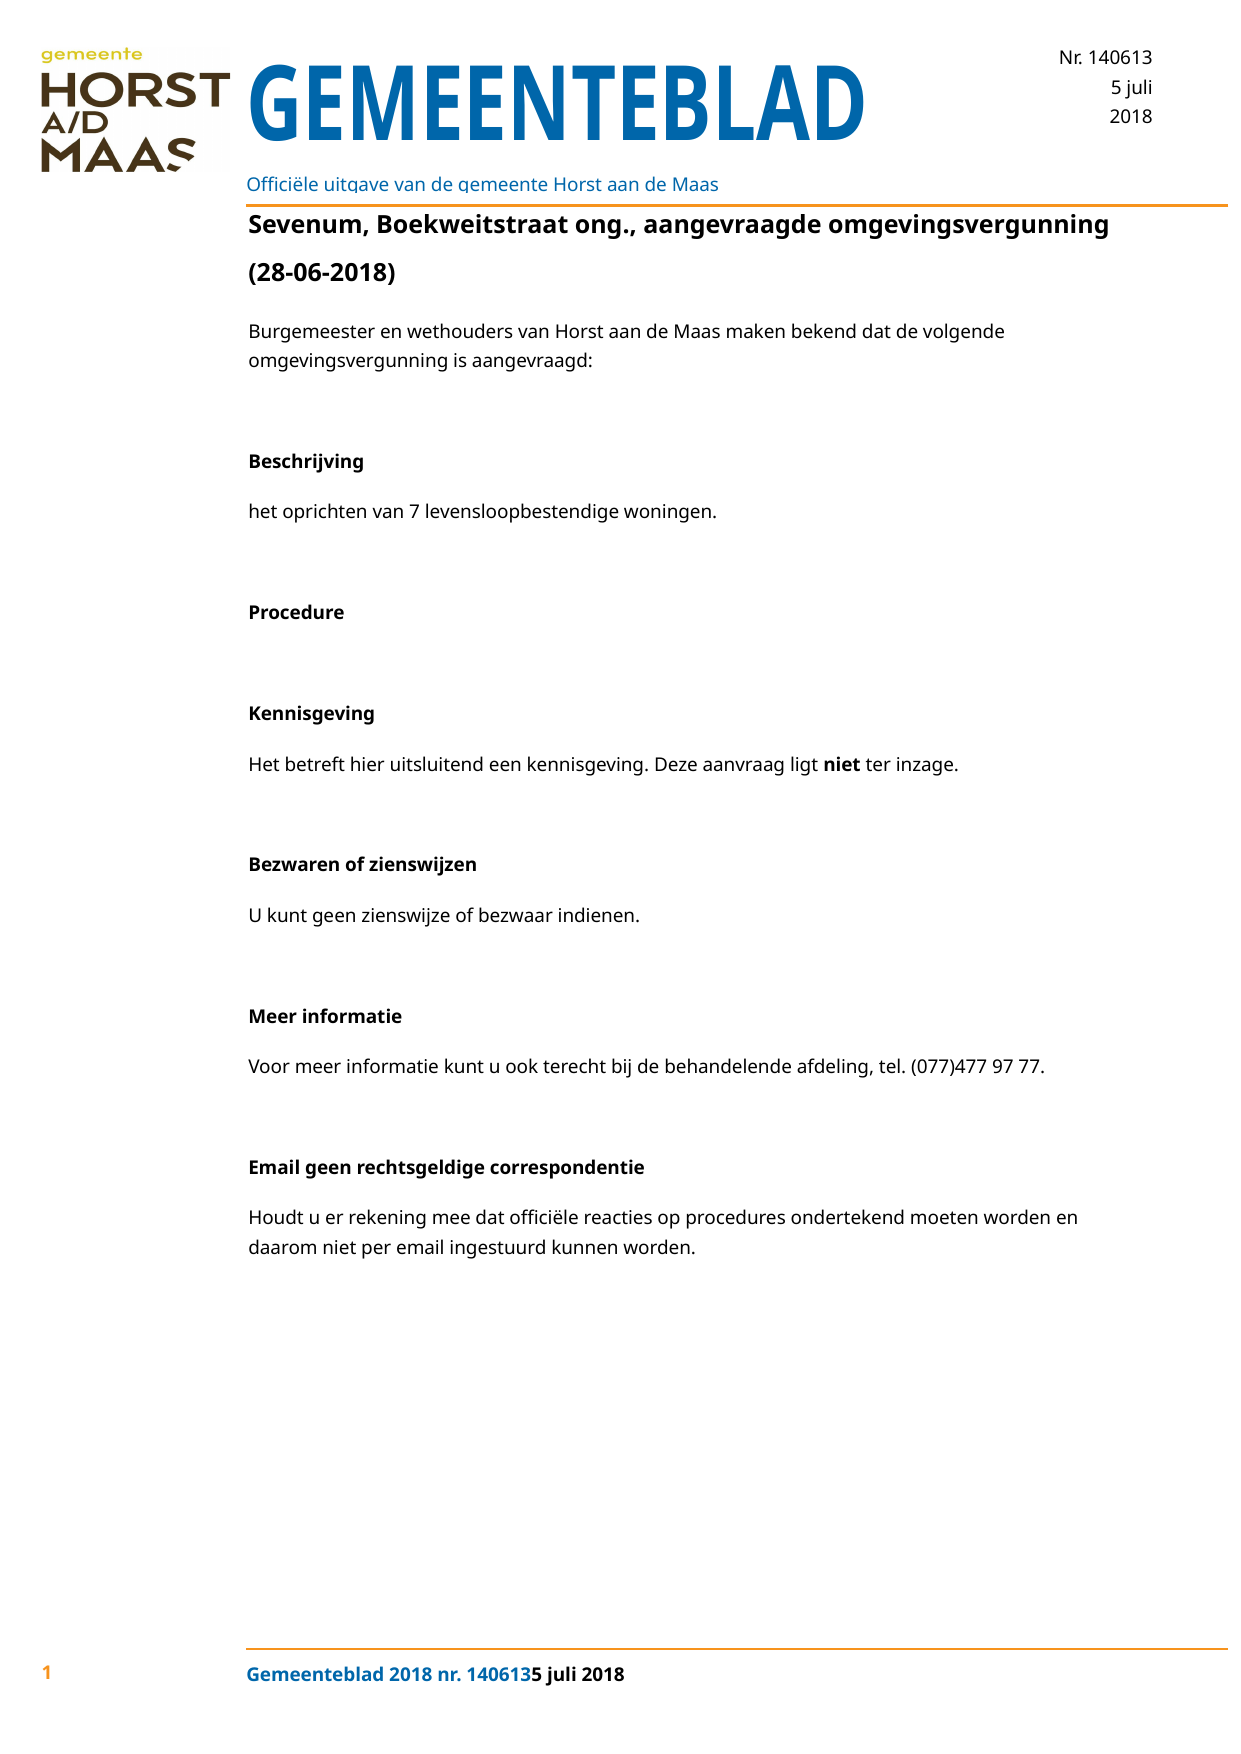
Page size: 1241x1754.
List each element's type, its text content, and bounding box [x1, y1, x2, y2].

text Bezwaren of zienswijzen [248, 852, 1152, 877]
text Beschrijving [248, 448, 1152, 474]
picture [41, 47, 231, 172]
text Email geen rechtsgeldige correspondentie [248, 1154, 1152, 1180]
text Burgemeester en wethouders van Horst aan de Maas maken bekend dat de volgende omgevingsvergunning is aangevraagd: [248, 318, 1152, 373]
text het oprichten van 7 levensloopbestendige woningen. [248, 499, 1152, 524]
text Meer informatie [248, 1003, 1152, 1029]
text Voor meer informatie kunt u ook terecht bij de behandelende afdeling, tel. (077)477 97 77. [248, 1053, 1152, 1079]
text Kennisgeving [248, 700, 1152, 726]
text Houdt u er rekening mee dat officiële reacties op procedures ondertekend moeten worden en daarom niet per email ingestuurd kunnen worden. [248, 1204, 1152, 1260]
text Het betreft hier uitsluitend een kennisgeving. Deze aanvraag ligt niet ter inzage. [248, 751, 1152, 777]
text Procedure [248, 599, 1152, 625]
text U kunt geen zienswijze of bezwaar indienen. [248, 902, 1152, 928]
text Sevenum, Boekweitstraat ong., aangevraagde omgevingsvergunning (28-06-2018) [248, 207, 1152, 288]
